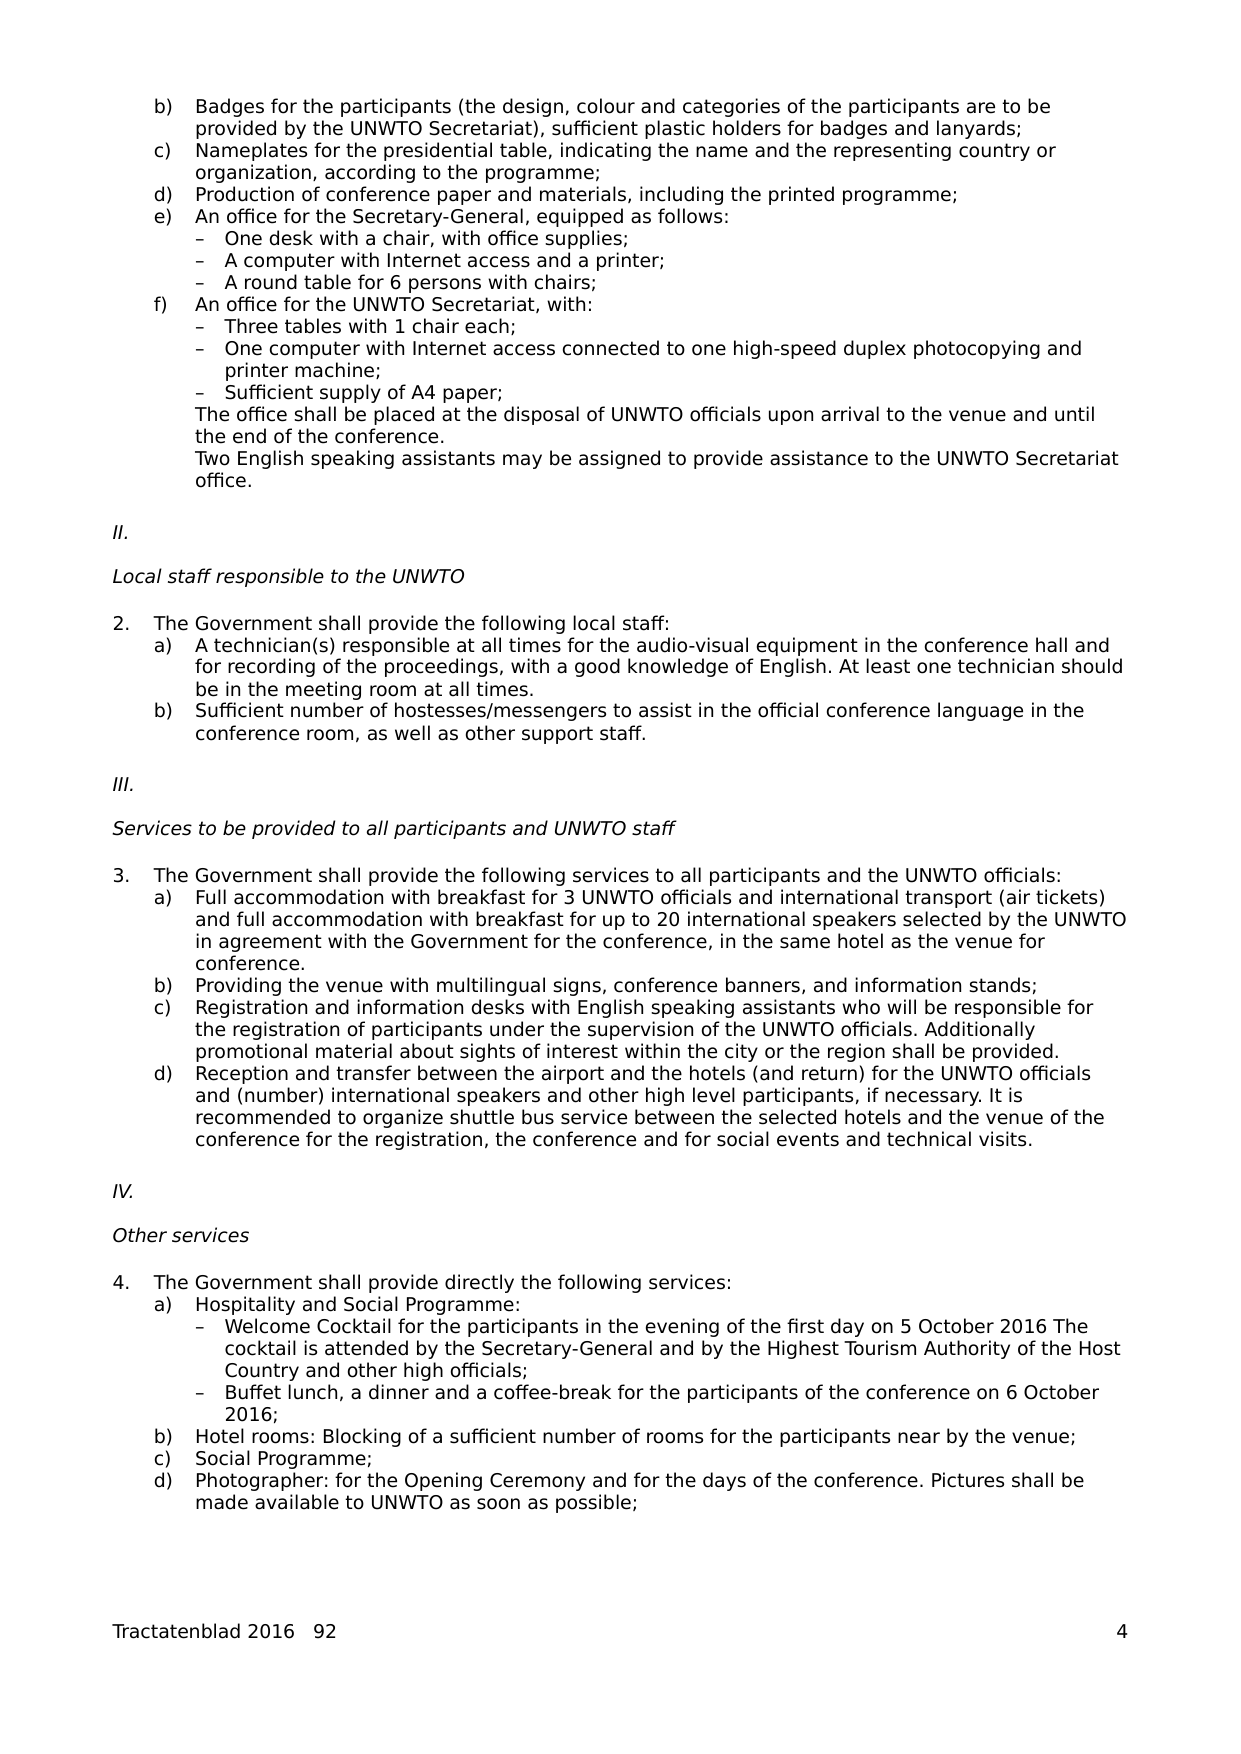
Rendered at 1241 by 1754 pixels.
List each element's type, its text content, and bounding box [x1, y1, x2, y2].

text b) Badges for the participants (the design, colour and categories of the participants are to be provided by the UNWTO Secretariat), sufficient plastic holders for badges and lanyards; [153, 96, 1128, 140]
text The office shall be placed at the disposal of UNWTO officials upon arrival to the venue and until the end of the conference. [195, 404, 1128, 448]
text d) Photographer: for the Opening Ceremony and for the days of the conference. Pictures shall be made available to UNWTO as soon as possible; [153, 1470, 1128, 1514]
text – Buffet lunch, a dinner and a coffee-break for the participants of the conference on 6 October 2016; [195, 1382, 1128, 1426]
text c) Social Programme; [153, 1448, 1128, 1470]
subtitle II. Local staff responsible to the UNWTO [112, 522, 1128, 587]
text e) An office for the Secretary-General, equipped as follows: [153, 206, 1128, 228]
text 4. The Government shall provide directly the following services: [112, 1272, 1128, 1294]
text b) Providing the venue with multilingual signs, conference banners, and information stands; [153, 975, 1128, 997]
text Two English speaking assistants may be assigned to provide assistance to the UNWTO Secretariat office. [195, 448, 1128, 492]
text d) Reception and transfer between the airport and the hotels (and return) for the UNWTO officials and (number) international speakers and other high level participants, if necessary. It is recommended to organize shuttle bus service between the selected hotels and the venue of the conference for the registration, the conference and for social events and technical visits. [153, 1063, 1128, 1151]
text – Three tables with 1 chair each; [195, 316, 1128, 338]
text 2. The Government shall provide the following local staff: [112, 612, 1128, 634]
text – One computer with Internet access connected to one high-speed duplex photocopying and printer machine; [195, 338, 1128, 382]
text c) Registration and information desks with English speaking assistants who will be responsible for the registration of participants under the supervision of the UNWTO officials. Additionally promotional material about sights of interest within the city or the region shall be provided. [153, 997, 1128, 1063]
text 3. The Government shall provide the following services to all participants and the UNWTO officials: [112, 865, 1128, 887]
text – A round table for 6 persons with chairs; [195, 272, 1128, 294]
text b) Sufficient number of hostesses/messengers to assist in the official conference language in the conference room, as well as other support staff. [153, 700, 1128, 744]
text – Sufficient supply of A4 paper; [195, 382, 1128, 404]
text a) Full accommodation with breakfast for 3 UNWTO officials and international transport (air tickets) and full accommodation with breakfast for up to 20 international speakers selected by the UNWTO in agreement with the Government for the conference, in the same hotel as the venue for conference. [153, 887, 1128, 975]
text – Welcome Cocktail for the participants in the evening of the first day on 5 October 2016 The cocktail is attended by the Secretary-General and by the Highest Tourism Authority of the Host Country and other high officials; [195, 1316, 1128, 1382]
text a) A technician(s) responsible at all times for the audio-visual equipment in the conference hall and for recording of the proceedings, with a good knowledge of English. At least one technician should be in the meeting room at all times. [153, 634, 1128, 700]
text a) Hospitality and Social Programme: [153, 1294, 1128, 1316]
text f) An office for the UNWTO Secretariat, with: [153, 294, 1128, 316]
subtitle III. Services to be provided to all participants and UNWTO staff [112, 774, 1128, 840]
text – One desk with a chair, with office supplies; [195, 228, 1128, 250]
text b) Hotel rooms: Blocking of a sufficient number of rooms for the participants near by the venue; [153, 1426, 1128, 1448]
subtitle IV. Other services [112, 1181, 1128, 1247]
text c) Nameplates for the presidential table, indicating the name and the representing country or organization, according to the programme; [153, 140, 1128, 184]
text d) Production of conference paper and materials, including the printed programme; [153, 184, 1128, 206]
text – A computer with Internet access and a printer; [195, 250, 1128, 272]
